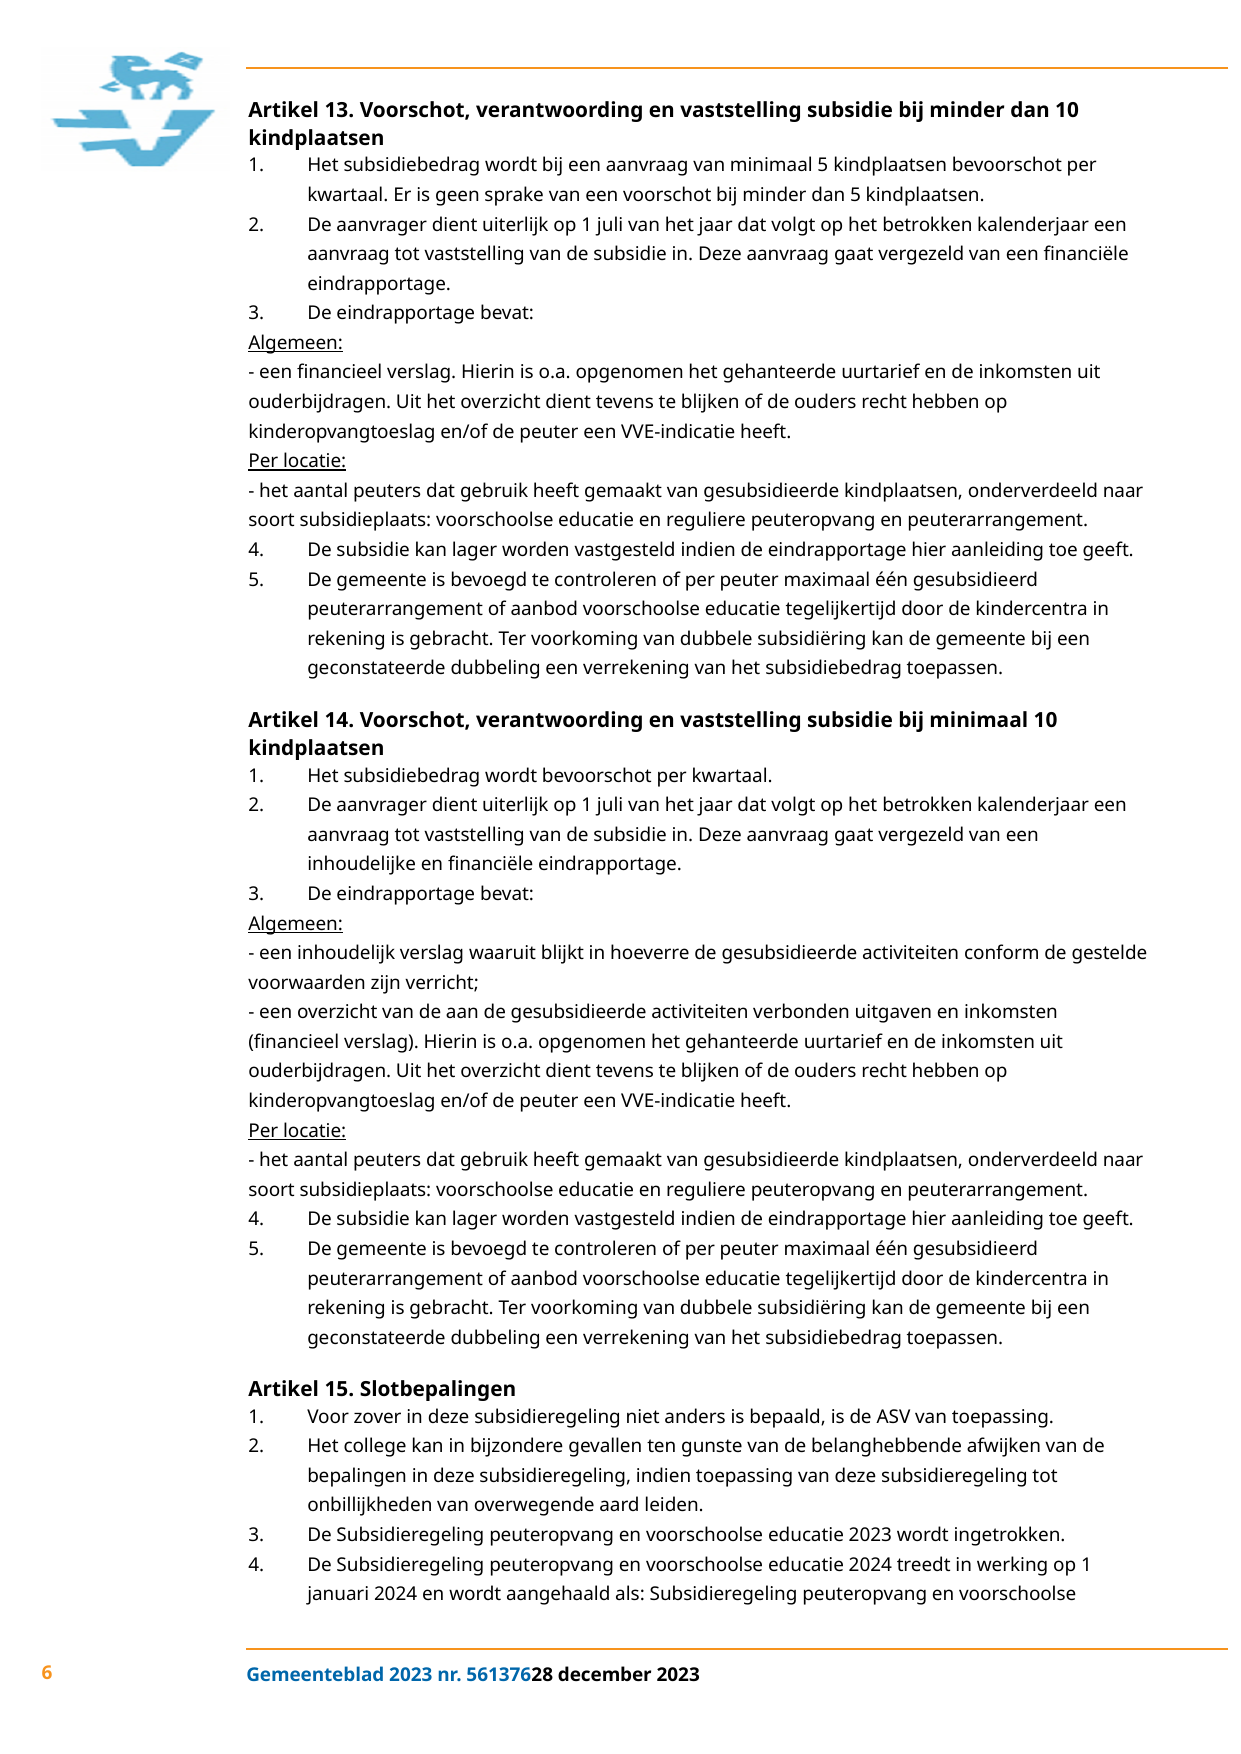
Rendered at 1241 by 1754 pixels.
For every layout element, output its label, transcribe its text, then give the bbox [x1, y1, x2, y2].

list Het college kan in bijzondere gevallen ten gunste van de belanghebbende afwijken van de bepalingen in deze subsidieregeling, indien toepassing van deze subsidieregeling tot onbillijkheden van overwegende aard leiden. [248, 1432, 1152, 1517]
text Artikel 13. Voorschot, verantwoording en vaststelling subsidie bij minder dan 10 kindplaatsen [248, 95, 1152, 152]
picture [41, 47, 231, 172]
text Artikel 15. Slotbepalingen [248, 1374, 1152, 1403]
text - een inhoudelijk verslag waaruit blijkt in hoeverre de gesubsidieerde activiteiten conform de gestelde voorwaarden zijn verricht; [248, 939, 1152, 995]
list De aanvrager dient uiterlijk op 1 juli van het jaar dat volgt op het betrokken kalenderjaar een aanvraag tot vaststelling van de subsidie in. Deze aanvraag gaat vergezeld van een financiële eindrapportage. [248, 211, 1152, 296]
text - het aantal peuters dat gebruik heeft gemaakt van gesubsidieerde kindplaatsen, onderverdeeld naar soort subsidieplaats: voorschoolse educatie en reguliere peuteropvang en peuterarrangement. [248, 1146, 1152, 1202]
text Per locatie: [248, 447, 1152, 473]
list Voor zover in deze subsidieregeling niet anders is bepaald, is de ASV van toepassing. [248, 1403, 1152, 1428]
text Per locatie: [248, 1117, 1152, 1143]
list De subsidie kan lager worden vastgesteld indien de eindrapportage hier aanleiding toe geeft. [248, 1206, 1152, 1231]
list De eindrapportage bevat: [248, 299, 1152, 325]
text Algemeen: [248, 329, 1152, 355]
text - het aantal peuters dat gebruik heeft gemaakt van gesubsidieerde kindplaatsen, onderverdeeld naar soort subsidieplaats: voorschoolse educatie en reguliere peuteropvang en peuterarrangement. [248, 477, 1152, 532]
list De Subsidieregeling peuteropvang en voorschoolse educatie 2024 treedt in werking op 1 januari 2024 en wordt aangehaald als: Subsidieregeling peuteropvang en voorschoolse [248, 1551, 1152, 1606]
list De aanvrager dient uiterlijk op 1 juli van het jaar dat volgt op het betrokken kalenderjaar een aanvraag tot vaststelling van de subsidie in. Deze aanvraag gaat vergezeld van een inhoudelijke en financiële eindrapportage. [248, 791, 1152, 876]
list De eindrapportage bevat: [248, 880, 1152, 906]
list De gemeente is bevoegd te controleren of per peuter maximaal één gesubsidieerd peuterarrangement of aanbod voorschoolse educatie tegelijkertijd door de kindercentra in rekening is gebracht. Ter voorkoming van dubbele subsidiëring kan de gemeente bij een geconstateerde dubbeling een verrekening van het subsidiebedrag toepassen. [248, 566, 1152, 680]
text - een overzicht van de aan de gesubsidieerde activiteiten verbonden uitgaven en inkomsten (financieel verslag). Hierin is o.a. opgenomen het gehanteerde uurtarief en de inkomsten uit ouderbijdragen. Uit het overzicht dient tevens te blijken of de ouders recht hebben op kinderopvangtoeslag en/of de peuter een VVE-indicatie heeft. [248, 998, 1152, 1113]
text Algemeen: [248, 910, 1152, 936]
list De subsidie kan lager worden vastgesteld indien de eindrapportage hier aanleiding toe geeft. [248, 536, 1152, 562]
text Artikel 14. Voorschot, verantwoording en vaststelling subsidie bij minimaal 10 kindplaatsen [248, 705, 1152, 762]
list Het subsidiebedrag wordt bevoorschot per kwartaal. [248, 762, 1152, 788]
text - een financieel verslag. Hierin is o.a. opgenomen het gehanteerde uurtarief en de inkomsten uit ouderbijdragen. Uit het overzicht dient tevens te blijken of de ouders recht hebben op kinderopvangtoeslag en/of de peuter een VVE-indicatie heeft. [248, 359, 1152, 444]
list Het subsidiebedrag wordt bij een aanvraag van minimaal 5 kindplaatsen bevoorschot per kwartaal. Er is geen sprake van een voorschot bij minder dan 5 kindplaatsen. [248, 152, 1152, 207]
list De gemeente is bevoegd te controleren of per peuter maximaal één gesubsidieerd peuterarrangement of aanbod voorschoolse educatie tegelijkertijd door de kindercentra in rekening is gebracht. Ter voorkoming van dubbele subsidiëring kan de gemeente bij een geconstateerde dubbeling een verrekening van het subsidiebedrag toepassen. [248, 1235, 1152, 1350]
list De Subsidieregeling peuteropvang en voorschoolse educatie 2023 wordt ingetrokken. [248, 1521, 1152, 1547]
